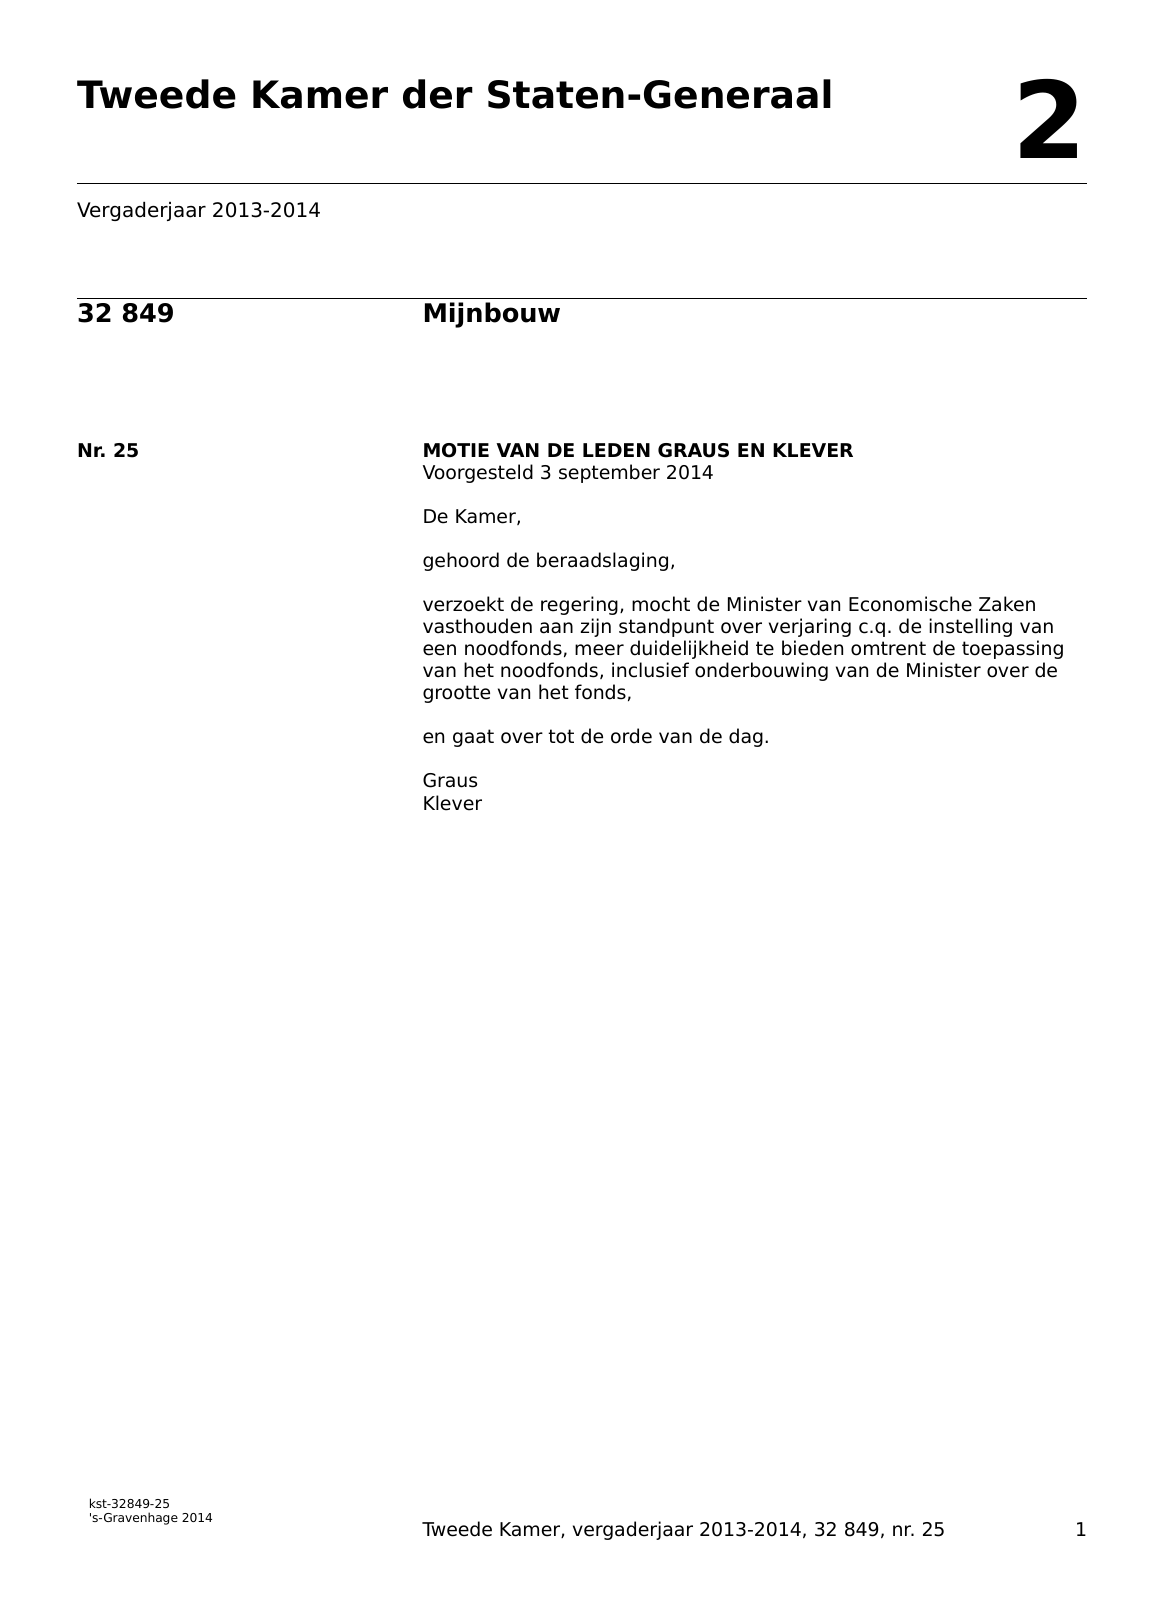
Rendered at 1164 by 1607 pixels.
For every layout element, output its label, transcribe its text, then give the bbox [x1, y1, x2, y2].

text en gaat over tot de orde van de dag. [422, 726, 1087, 748]
text Klever [422, 792, 1087, 814]
text Graus [422, 770, 1087, 792]
text kst-32849-25 [88, 1497, 323, 1511]
text Voorgesteld 3 september 2014 [422, 462, 1087, 484]
text verzoekt de regering, mocht de Minister van Economische Zaken vasthouden aan zijn standpunt over verjaring c.q. de instelling van een noodfonds, meer duidelijkheid te bieden omtrent de toepassing van het noodfonds, inclusief onderbouwing van de Minister over de grootte van het fonds, [422, 594, 1087, 704]
text gehoord de beraadslaging, [422, 550, 1087, 572]
table_cell Vergaderjaar 2013-2014 [77, 184, 1087, 298]
text De Kamer, [422, 506, 1087, 528]
subtitle 32 849 Mijnbouw [77, 299, 1087, 329]
table_header 2 [886, 59, 1087, 183]
text 's-Gravenhage 2014 [88, 1511, 323, 1525]
subtitle Nr. 25 MOTIE VAN DE LEDEN GRAUS EN KLEVER [77, 440, 1087, 462]
table_header Tweede Kamer der Staten-Generaal [77, 59, 886, 183]
